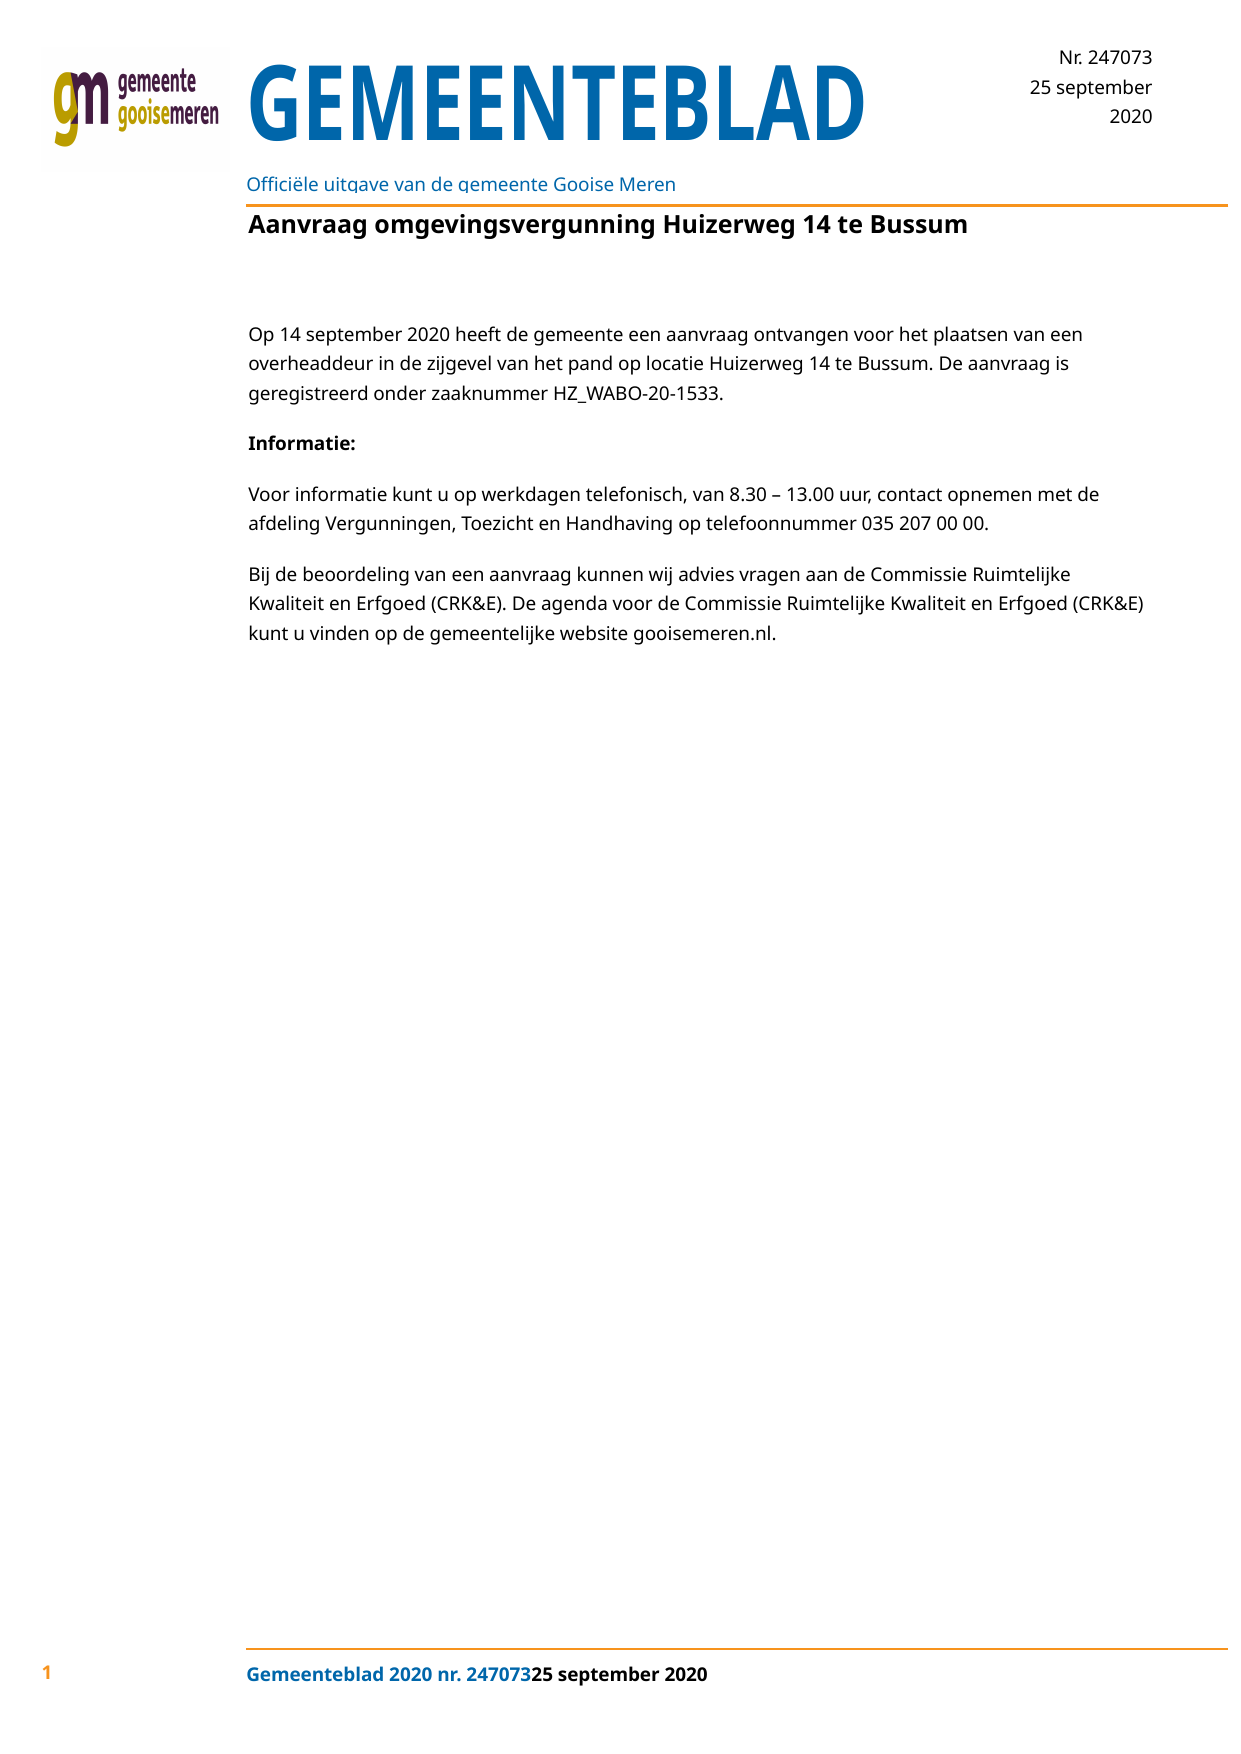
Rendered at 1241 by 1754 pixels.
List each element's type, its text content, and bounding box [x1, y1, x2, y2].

text Bij de beoordeling van een aanvraag kunnen wij advies vragen aan de Commissie Ruimtelijke Kwaliteit en Erfgoed (CRK&E). De agenda voor de Commissie Ruimtelijke Kwaliteit en Erfgoed (CRK&E) kunt u vinden op de gemeentelijke website gooisemeren.nl. [248, 561, 1152, 646]
text Op 14 september 2020 heeft de gemeente een aanvraag ontvangen voor het plaatsen van een overheaddeur in de zijgevel van het pand op locatie Huizerweg 14 te Bussum. De aanvraag is geregistreerd onder zaaknummer HZ_WABO-20-1533. [248, 321, 1152, 406]
text Aanvraag omgevingsvergunning Huizerweg 14 te Bussum [248, 207, 1152, 241]
text Informatie: [248, 430, 1152, 456]
text Voor informatie kunt u op werkdagen telefonisch, van 8.30 – 13.00 uur, contact opnemen met de afdeling Vergunningen, Toezicht en Handhaving op telefoonnummer 035 207 00 00. [248, 481, 1152, 536]
picture [41, 47, 231, 172]
